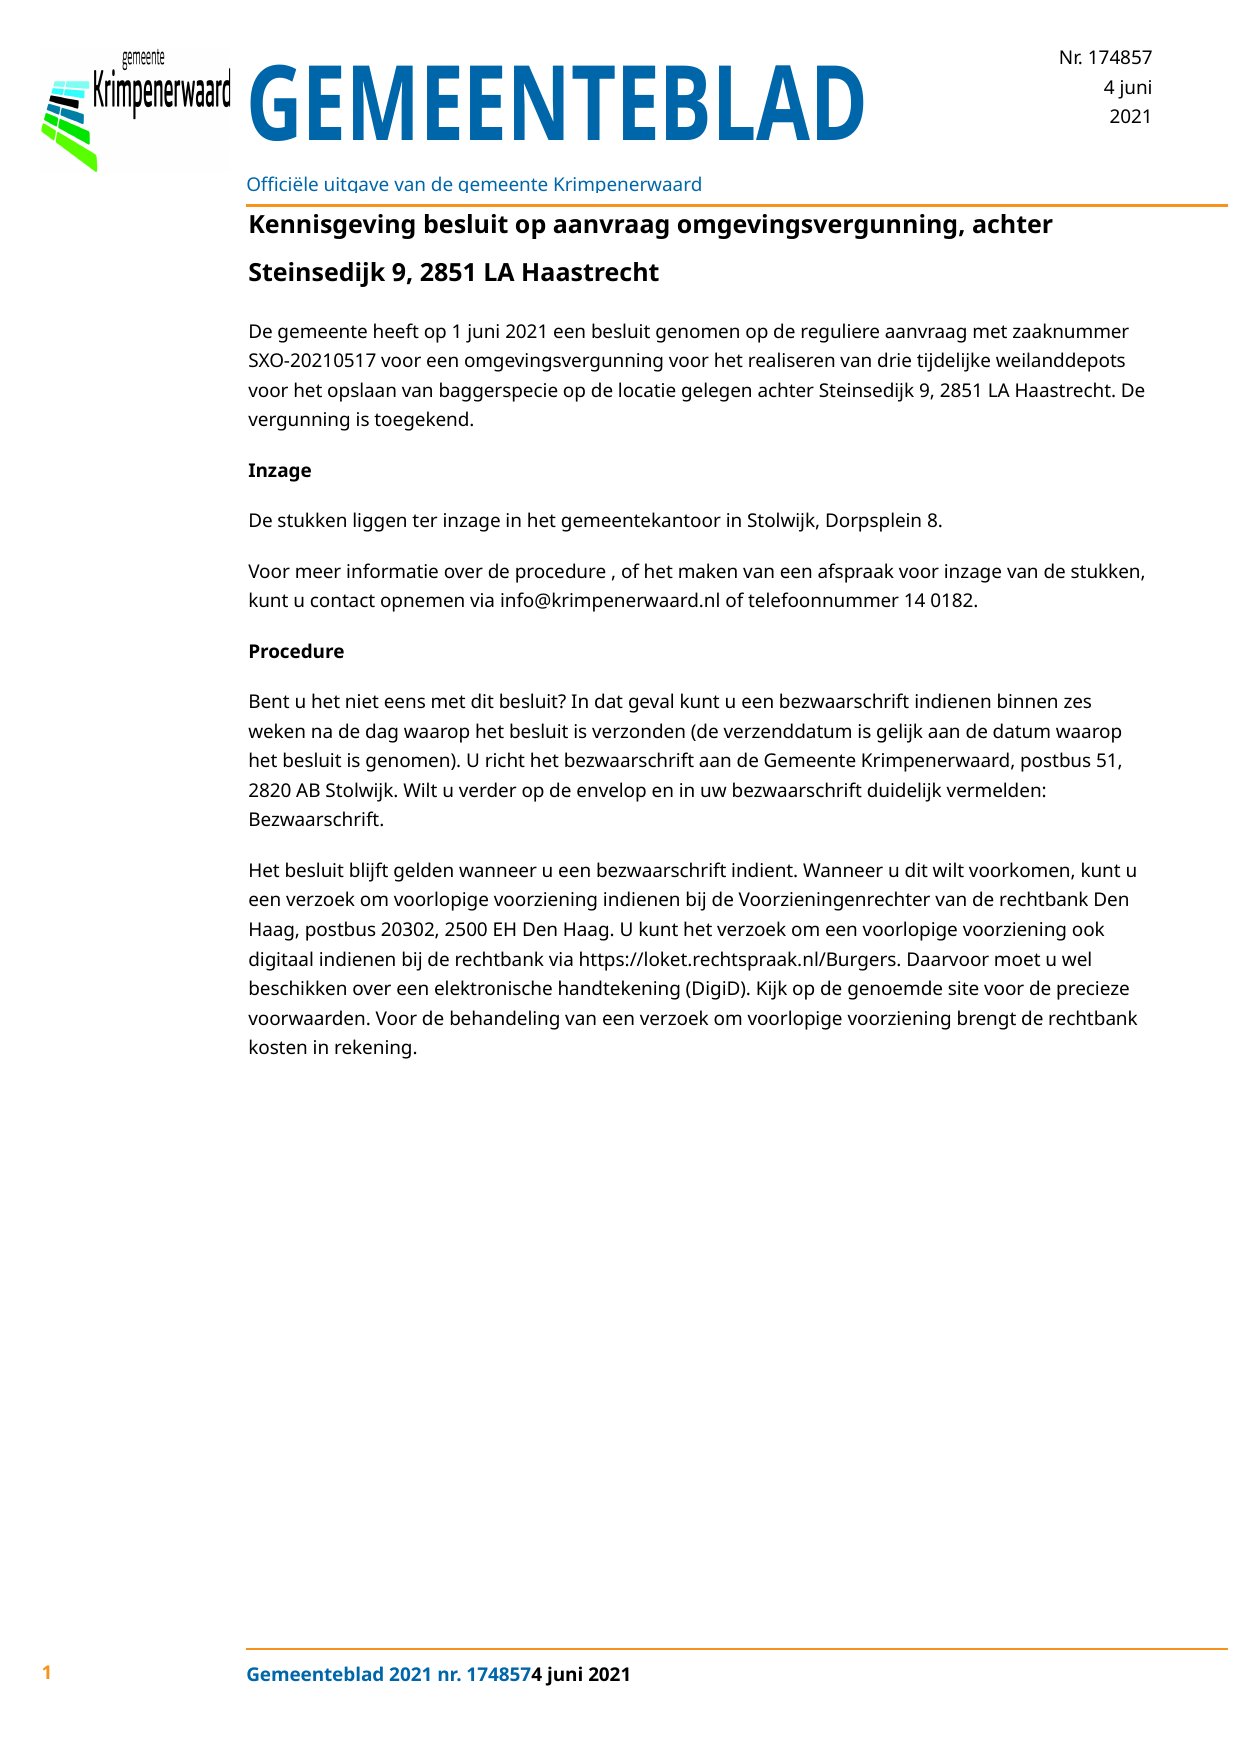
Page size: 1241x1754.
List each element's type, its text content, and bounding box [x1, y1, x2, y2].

text Bent u het niet eens met dit besluit? In dat geval kunt u een bezwaarschrift indienen binnen zes weken na de dag waarop het besluit is verzonden (de verzenddatum is gelijk aan de datum waarop het besluit is genomen). U richt het bezwaarschrift aan de Gemeente Krimpenerwaard, postbus 51, 2820 AB Stolwijk. Wilt u verder op de envelop en in uw bezwaarschrift duidelijk vermelden: Bezwaarschrift. [248, 688, 1152, 832]
text Kennisgeving besluit op aanvraag omgevingsvergunning, achter Steinsedijk 9, 2851 LA Haastrecht [248, 207, 1152, 288]
picture [41, 47, 231, 172]
text Inzage [248, 457, 1152, 483]
text De gemeente heeft op 1 juni 2021 een besluit genomen op de reguliere aanvraag met zaaknummer SXO-20210517 voor een omgevingsvergunning voor het realiseren van drie tijdelijke weilanddepots voor het opslaan van baggerspecie op de locatie gelegen achter Steinsedijk 9, 2851 LA Haastrecht. De vergunning is toegekend. [248, 318, 1152, 432]
text Procedure [248, 638, 1152, 664]
text De stukken liggen ter inzage in het gemeentekantoor in Stolwijk, Dorpsplein 8. [248, 507, 1152, 533]
text Voor meer informatie over de procedure , of het maken van een afspraak voor inzage van de stukken, kunt u contact opnemen via info@krimpenerwaard.nl of telefoonnummer 14 0182. [248, 558, 1152, 613]
text Het besluit blijft gelden wanneer u een bezwaarschrift indient. Wanneer u dit wilt voorkomen, kunt u een verzoek om voorlopige voorziening indienen bij de Voorzieningenrechter van de rechtbank Den Haag, postbus 20302, 2500 EH Den Haag. U kunt het verzoek om een voorlopige voorziening ook digitaal indienen bij de rechtbank via https://loket.rechtspraak.nl/Burgers. Daarvoor moet u wel beschikken over een elektronische handtekening (DigiD). Kijk op de genoemde site voor de precieze voorwaarden. Voor de behandeling van een verzoek om voorlopige voorziening brengt de rechtbank kosten in rekening. [248, 857, 1152, 1060]
